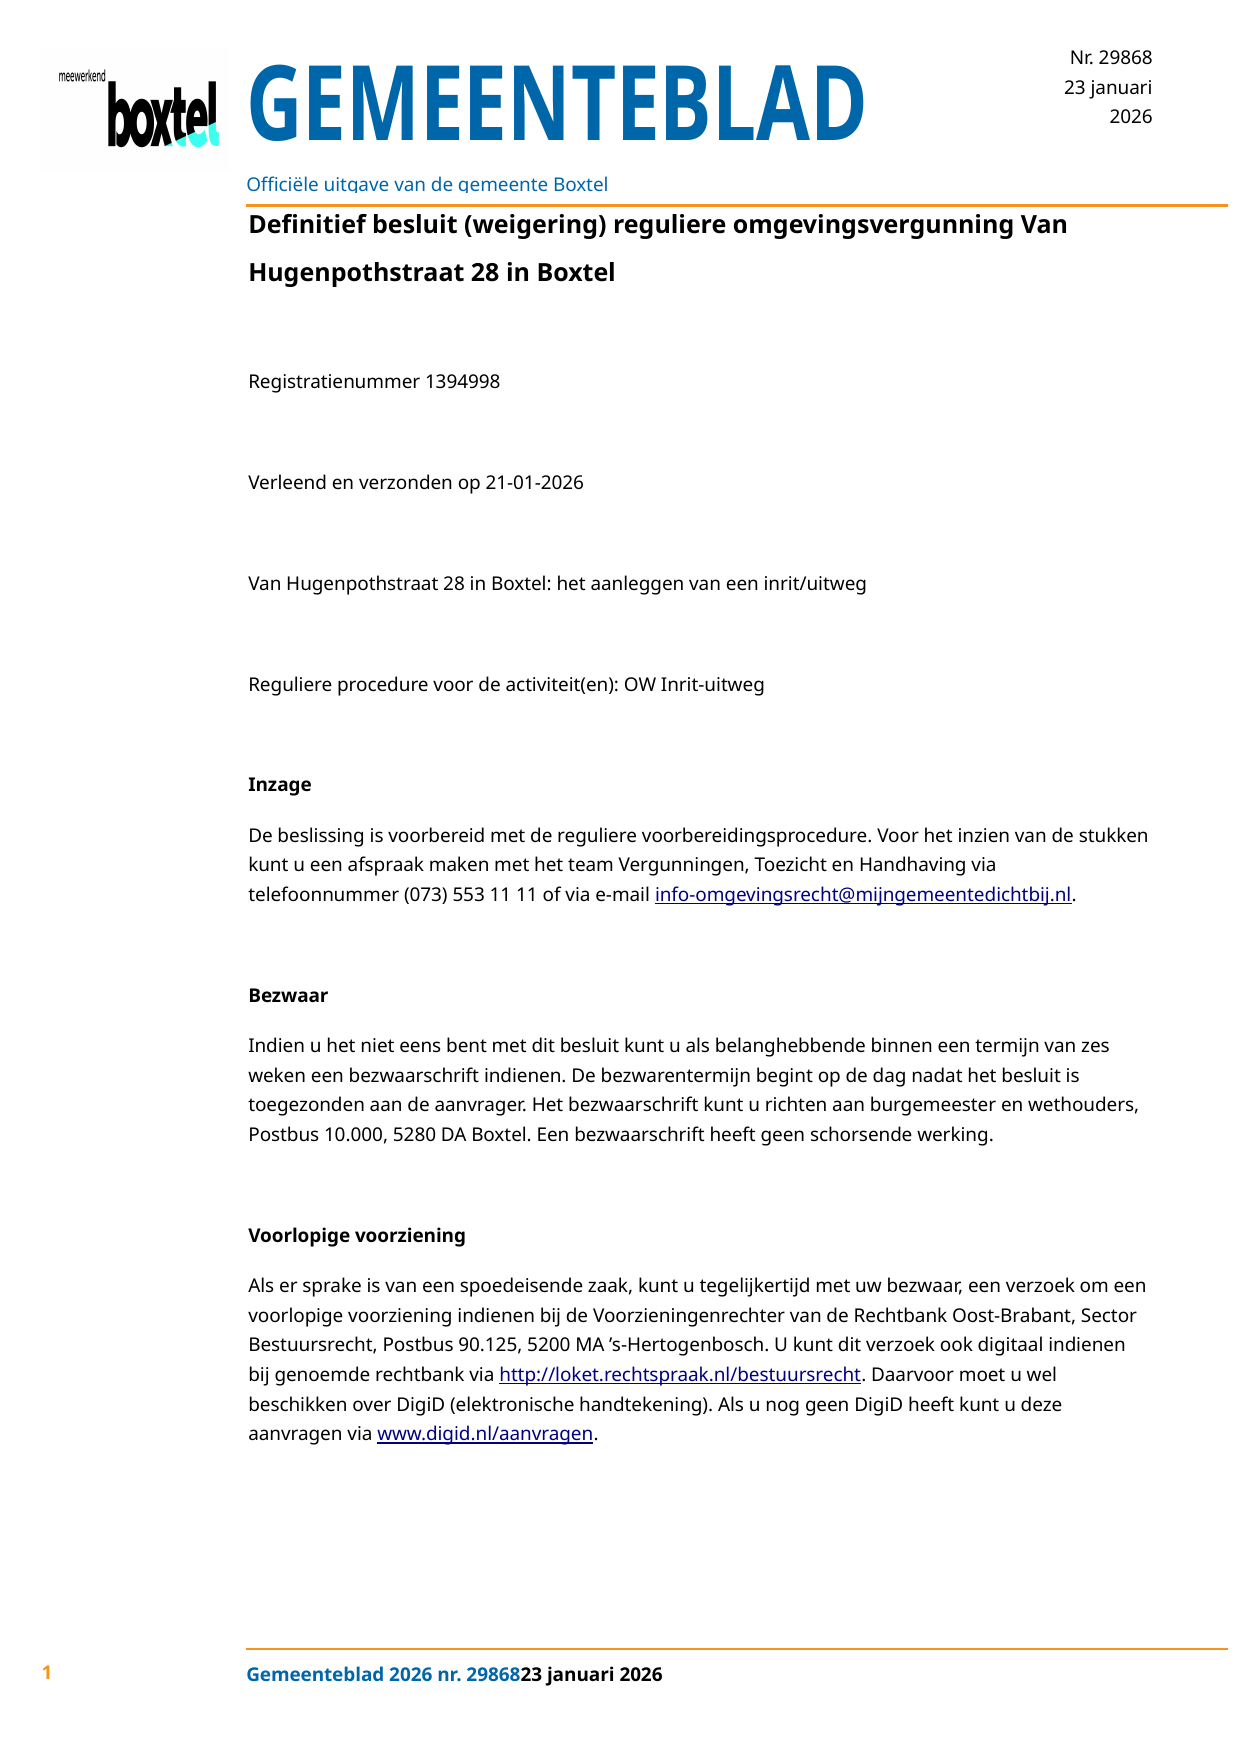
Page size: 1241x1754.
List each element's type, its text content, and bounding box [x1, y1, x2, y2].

text De beslissing is voorbereid met de reguliere voorbereidingsprocedure. Voor het inzien van de stukken kunt u een afspraak maken met het team Vergunningen, Toezicht en Handhaving via telefoonnummer (073) 553 11 11 of via e-mail info-omgevingsrecht@mijngemeentedichtbij.nl. [248, 822, 1152, 907]
text Verleend en verzonden op 21-01-2026 [248, 469, 1152, 495]
text Definitief besluit (weigering) reguliere omgevingsvergunning Van Hugenpothstraat 28 in Boxtel [248, 207, 1152, 288]
text Indien u het niet eens bent met dit besluit kunt u als belanghebbende binnen een termijn van zes weken een bezwaarschrift indienen. De bezwarentermijn begint op de dag nadat het besluit is toegezonden aan de aanvrager. Het bezwaarschrift kunt u richten aan burgemeester en wethouders, Postbus 10.000, 5280 DA Boxtel. Een bezwaarschrift heeft geen schorsende werking. [248, 1032, 1152, 1147]
text Van Hugenpothstraat 28 in Boxtel: het aanleggen van een inrit/uitweg [248, 570, 1152, 596]
text Registratienummer 1394998 [248, 368, 1152, 394]
text Als er sprake is van een spoedeisende zaak, kunt u tegelijkertijd met uw bezwaar, een verzoek om een voorlopige voorziening indienen bij de Voorzieningenrechter van de Rechtbank Oost-Brabant, Sector Bestuursrecht, Postbus 90.125, 5200 MA ’s-Hertogenbosch. U kunt dit verzoek ook digitaal indienen bij genoemde rechtbank via http://loket.rechtspraak.nl/bestuursrecht. Daarvoor moet u wel beschikken over DigiD (elektronische handtekening). Als u nog geen DigiD heeft kunt u deze aanvragen via www.digid.nl/aanvragen. [248, 1272, 1152, 1446]
text Reguliere procedure voor de activiteit(en): OW Inrit-uitweg [248, 671, 1152, 697]
picture [41, 47, 231, 172]
text Voorlopige voorziening [248, 1222, 1152, 1248]
text Bezwaar [248, 982, 1152, 1008]
text Inzage [248, 772, 1152, 797]
